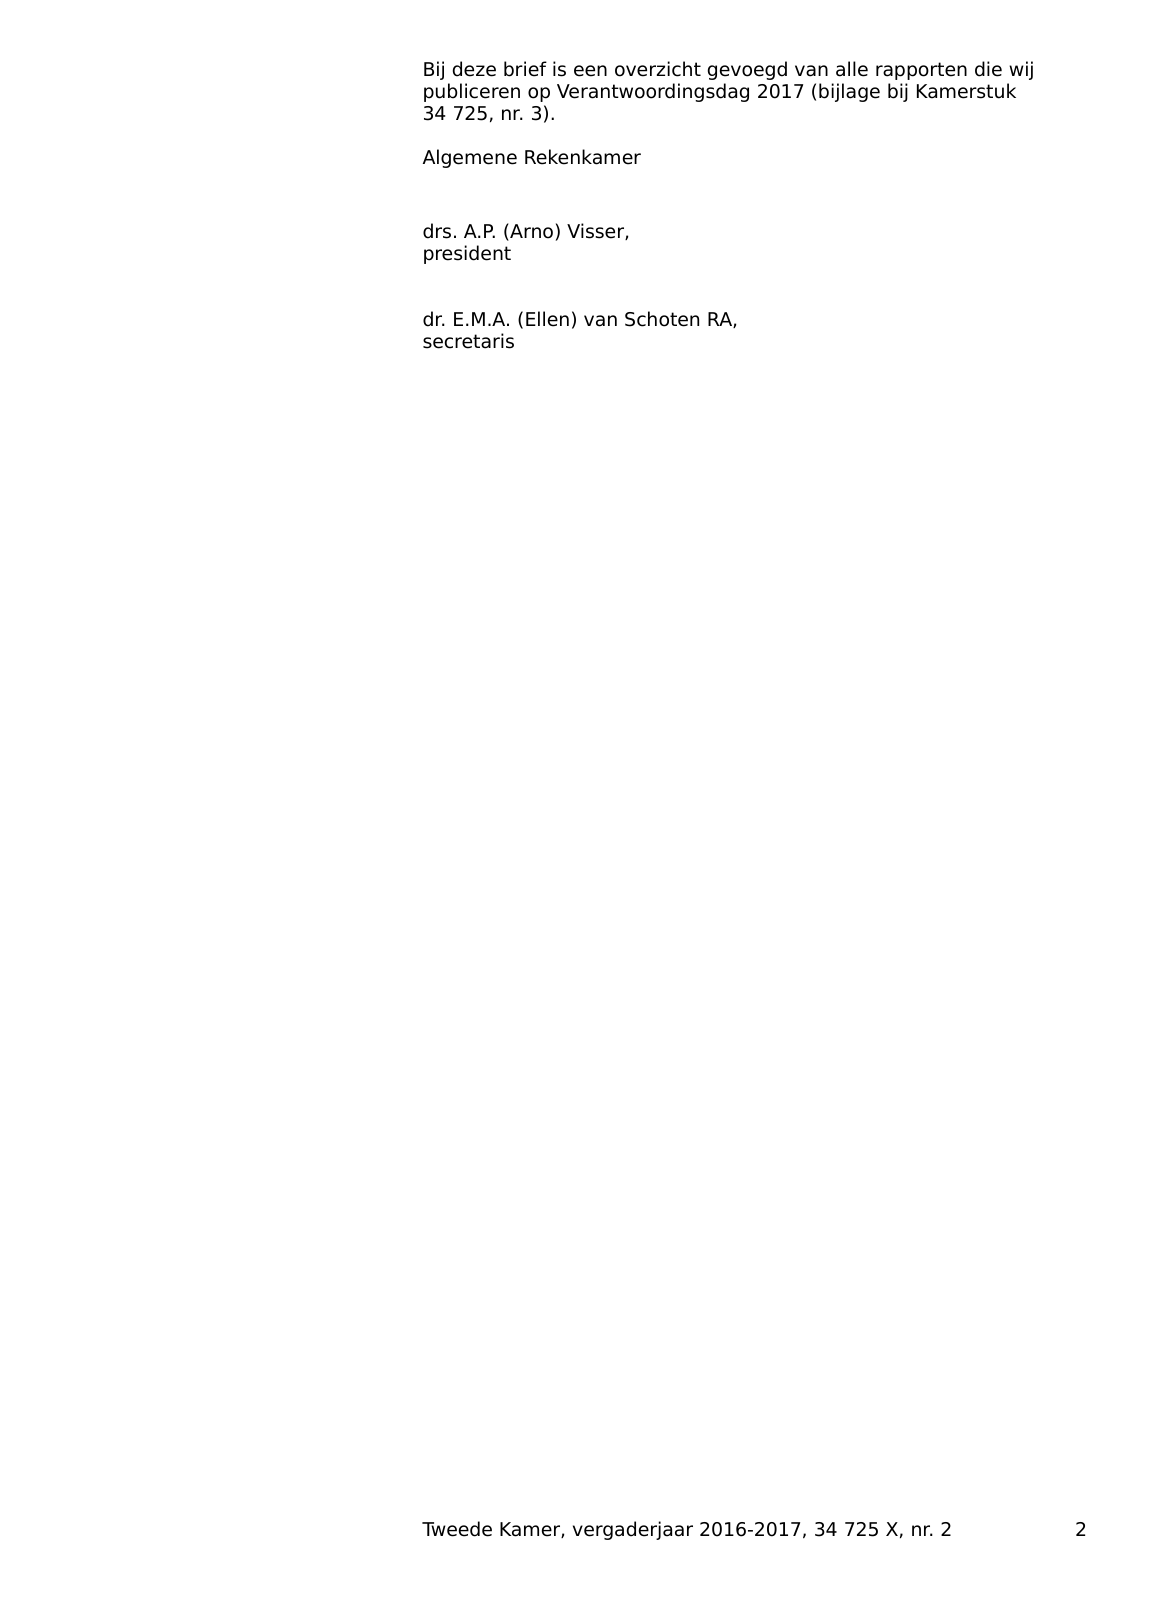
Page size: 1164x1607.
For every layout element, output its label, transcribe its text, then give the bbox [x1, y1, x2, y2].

text Algemene Rekenkamer [422, 147, 1087, 169]
text dr. E.M.A. (Ellen) van Schoten RA, secretaris [422, 287, 1087, 353]
text drs. A.P. (Arno) Visser, president [422, 199, 1087, 265]
text Bij deze brief is een overzicht gevoegd van alle rapporten die wij publiceren op Verantwoordingsdag 2017 (bijlage bij Kamerstuk 34 725, nr. 3). [422, 59, 1087, 125]
